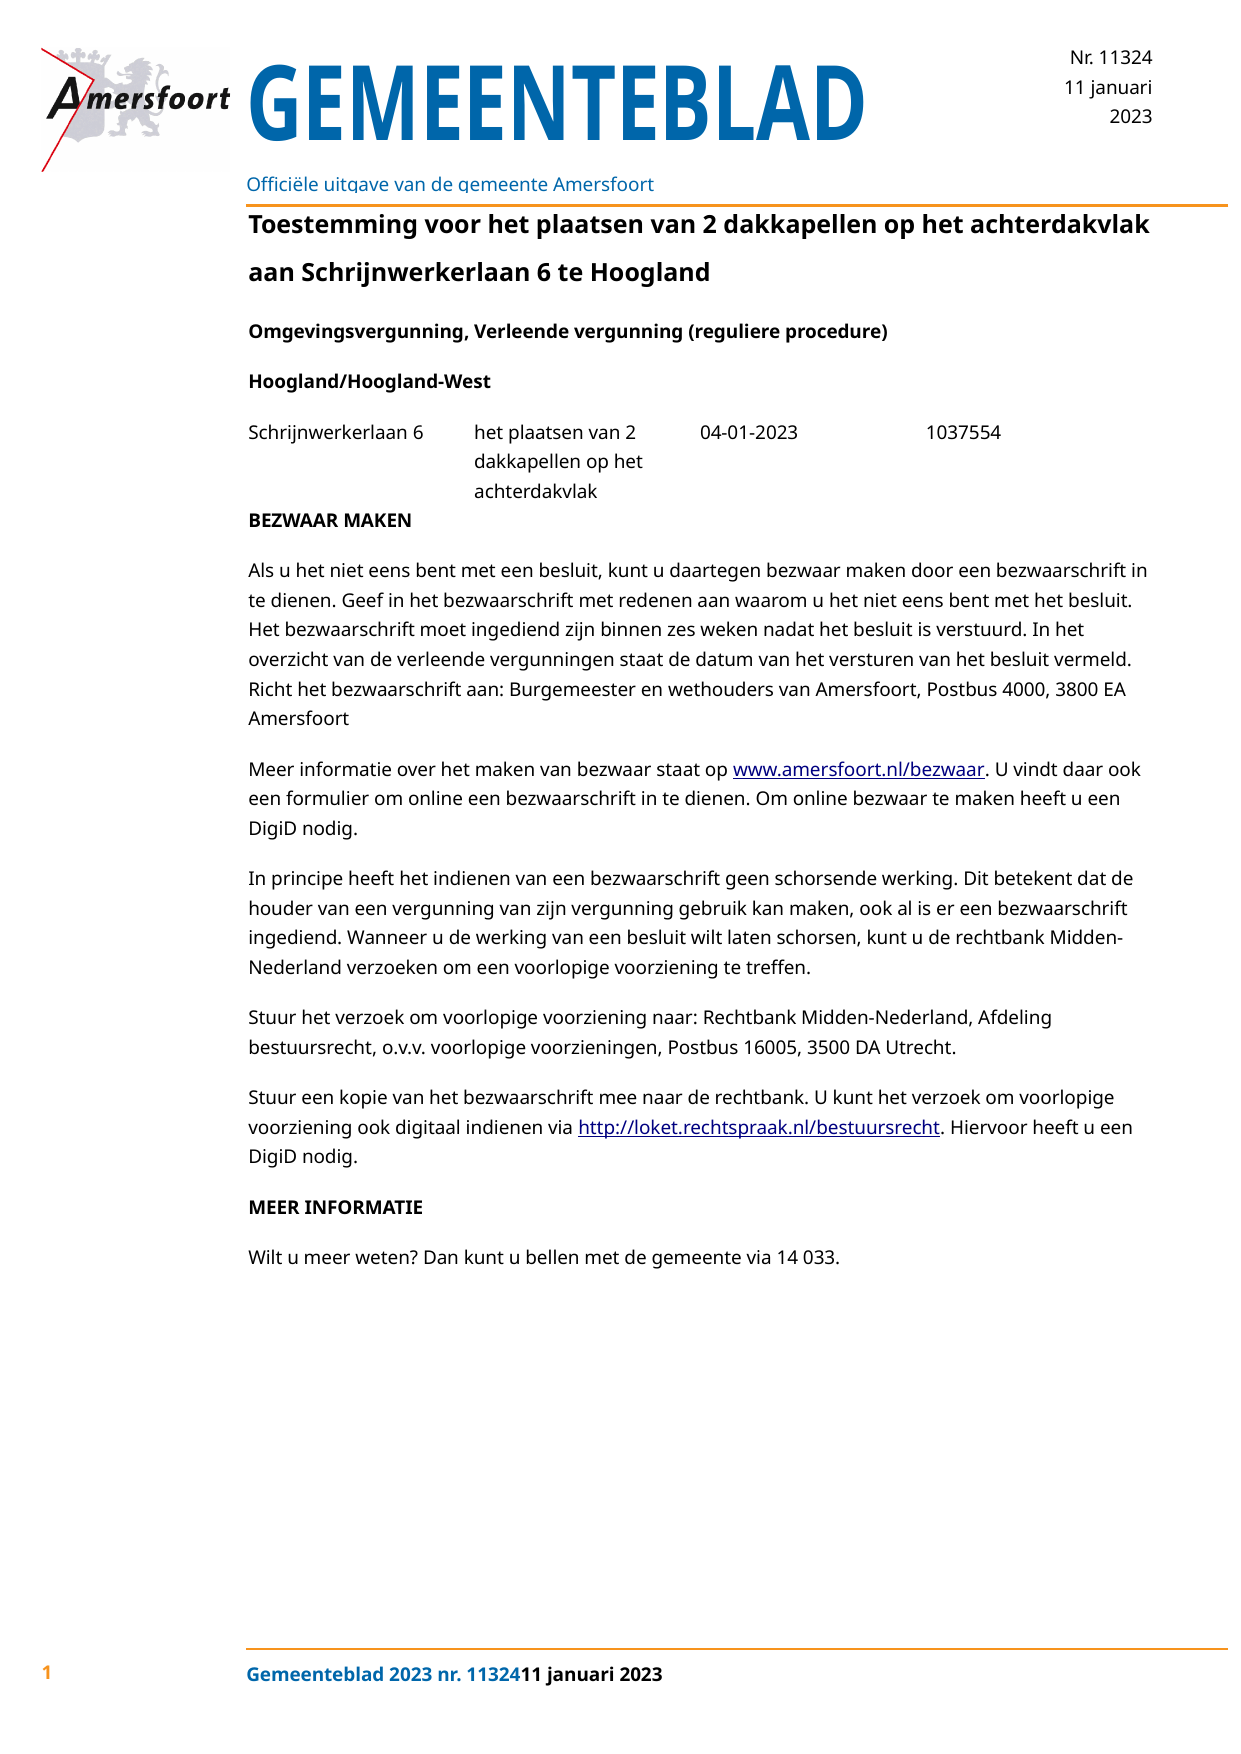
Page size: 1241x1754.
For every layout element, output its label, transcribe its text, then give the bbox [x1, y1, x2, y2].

text Stuur het verzoek om voorlopige voorziening naar: Rechtbank Midden-Nederland, Afdeling bestuursrecht, o.v.v. voorlopige voorzieningen, Postbus 16005, 3500 DA Utrecht. [248, 1004, 1152, 1060]
text Hoogland/Hoogland-West [248, 368, 1152, 394]
table_header Schrijnwerkerlaan 6 [248, 419, 474, 504]
picture [41, 47, 231, 172]
text Omgevingsvergunning, Verleende vergunning (reguliere procedure) [248, 318, 1152, 344]
text Als u het niet eens bent met een besluit, kunt u daartegen bezwaar maken door een bezwaarschrift in te dienen. Geef in het bezwaarschrift met redenen aan waarom u het niet eens bent met het besluit. Het bezwaarschrift moet ingediend zijn binnen zes weken nadat het besluit is verstuurd. In het overzicht van de verleende vergunningen staat de datum van het versturen van het besluit vermeld. Richt het bezwaarschrift aan: Burgemeester en wethouders van Amersfoort, Postbus 4000, 3800 EA Amersfoort [248, 557, 1152, 731]
text BEZWAAR MAKEN [248, 507, 1152, 533]
table_header het plaatsen van 2 dakkapellen op het achterdakvlak [474, 419, 700, 504]
text MEER INFORMATIE [248, 1194, 1152, 1220]
text Wilt u meer weten? Dan kunt u bellen met de gemeente via 14 033. [248, 1244, 1152, 1270]
text Meer informatie over het maken van bezwaar staat op www.amersfoort.nl/bezwaar. U vindt daar ook een formulier om online een bezwaarschrift in te dienen. Om online bezwaar te maken heeft u een DigiD nodig. [248, 756, 1152, 841]
text Toestemming voor het plaatsen van 2 dakkapellen op het achterdakvlak aan Schrijnwerkerlaan 6 te Hoogland [248, 207, 1152, 288]
table_header 04-01-2023 [700, 419, 926, 504]
text Stuur een kopie van het bezwaarschrift mee naar de rechtbank. U kunt het verzoek om voorlopige voorziening ook digitaal indienen via http://loket.rechtspraak.nl/bestuursrecht. Hiervoor heeft u een DigiD nodig. [248, 1084, 1152, 1169]
table_header 1037554 [926, 419, 1152, 504]
text In principe heeft het indienen van een bezwaarschrift geen schorsende werking. Dit betekent dat de houder van een vergunning van zijn vergunning gebruik kan maken, ook al is er een bezwaarschrift ingediend. Wanneer u de werking van een besluit wilt laten schorsen, kunt u de rechtbank Midden-Nederland verzoeken om een voorlopige voorziening te treffen. [248, 865, 1152, 980]
